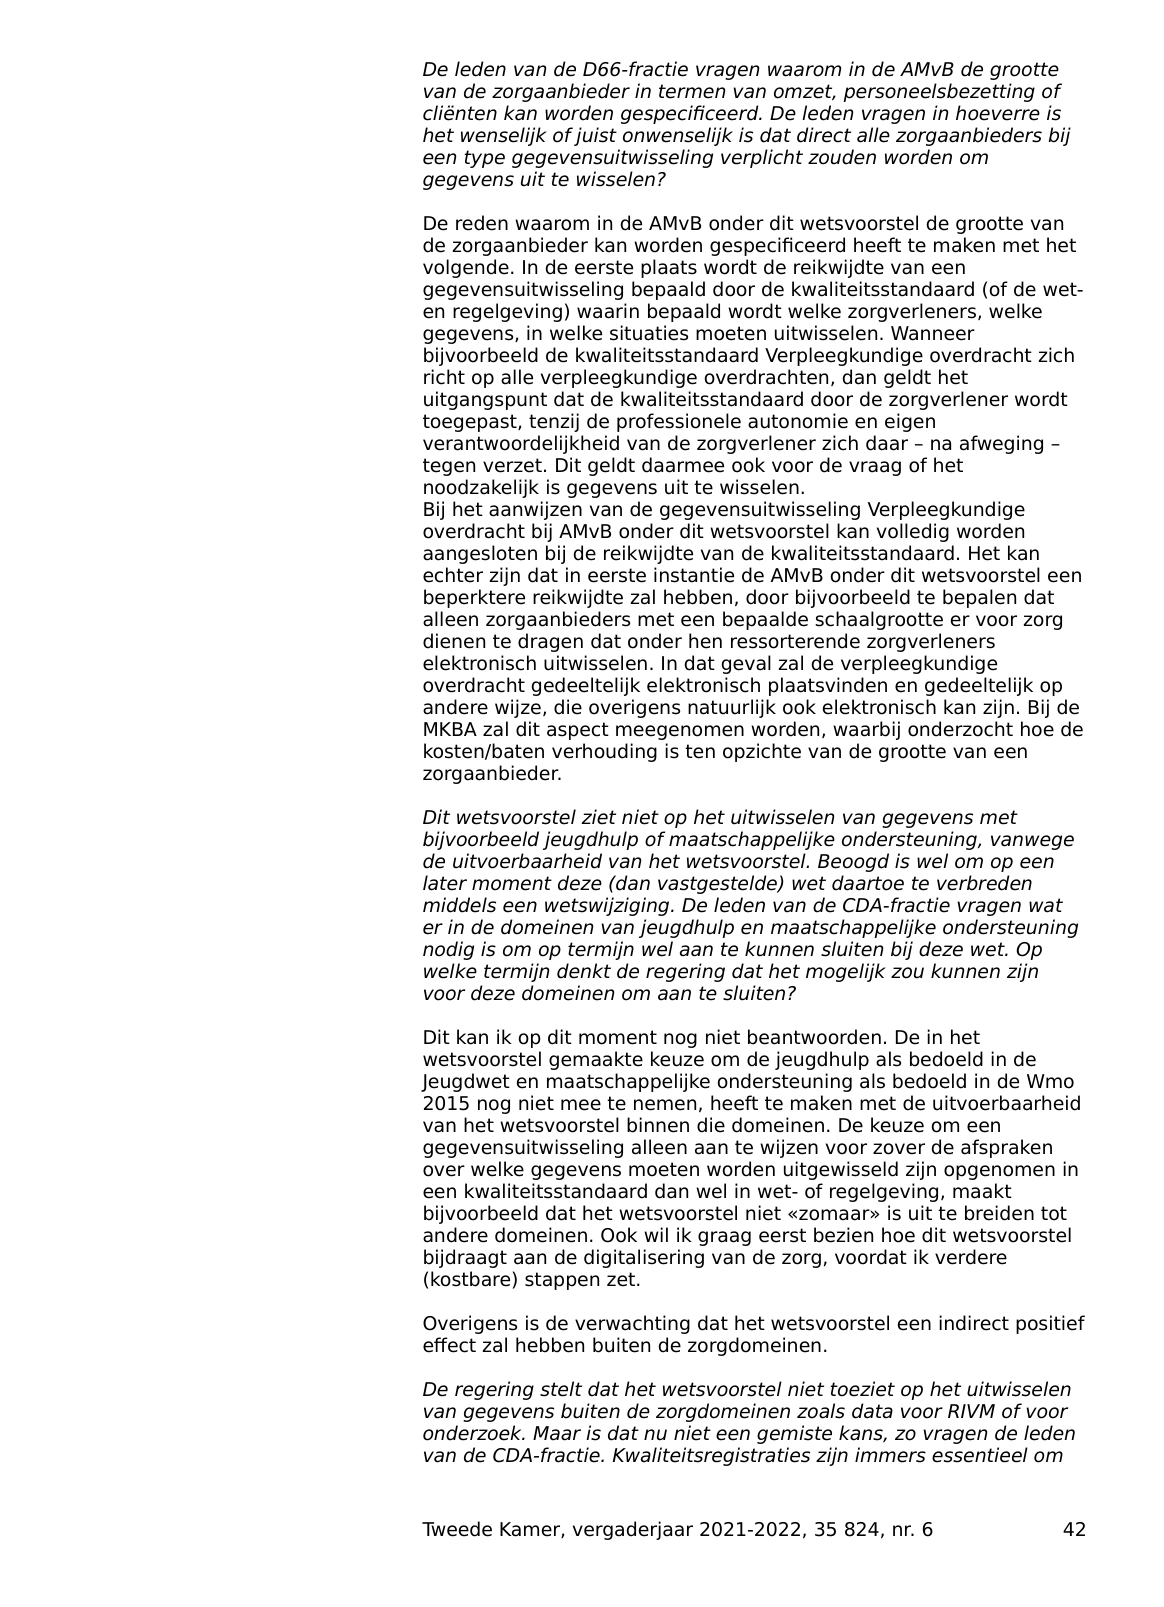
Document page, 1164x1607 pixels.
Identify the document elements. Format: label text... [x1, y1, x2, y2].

text Dit wetsvoorstel ziet niet op het uitwisselen van gegevens met bijvoorbeeld jeugdhulp of maatschappelijke ondersteuning, vanwege de uitvoerbaarheid van het wetsvoorstel. Beoogd is wel om op een later moment deze (dan vastgestelde) wet daartoe te verbreden middels een wetswijziging. De leden van de CDA-fractie vragen wat er in de domeinen van jeugdhulp en maatschappelijke ondersteuning nodig is om op termijn wel aan te kunnen sluiten bij deze wet. Op welke termijn denkt de regering dat het mogelijk zou kunnen zijn voor deze domeinen om aan te sluiten? [422, 807, 1087, 1004]
text De regering stelt dat het wetsvoorstel niet toeziet op het uitwisselen van gegevens buiten de zorgdomeinen zoals data voor RIVM of voor onderzoek. Maar is dat nu niet een gemiste kans, zo vragen de leden van de CDA-fractie. Kwaliteitsregistraties zijn immers essentieel om [422, 1379, 1087, 1467]
text Bij het aanwijzen van de gegevensuitwisseling Verpleegkundige overdracht bij AMvB onder dit wetsvoorstel kan volledig worden aangesloten bij de reikwijdte van de kwaliteitsstandaard. Het kan echter zijn dat in eerste instantie de AMvB onder dit wetsvoorstel een beperktere reikwijdte zal hebben, door bijvoorbeeld te bepalen dat alleen zorgaanbieders met een bepaalde schaalgrootte er voor zorg dienen te dragen dat onder hen ressorterende zorgverleners elektronisch uitwisselen. In dat geval zal de verpleegkundige overdracht gedeeltelijk elektronisch plaatsvinden en gedeeltelijk op andere wijze, die overigens natuurlijk ook elektronisch kan zijn. Bij de MKBA zal dit aspect meegenomen worden, waarbij onderzocht hoe de kosten/baten verhouding is ten opzichte van de grootte van een zorgaanbieder. [422, 499, 1087, 784]
text Overigens is de verwachting dat het wetsvoorstel een indirect positief effect zal hebben buiten de zorgdomeinen. [422, 1313, 1087, 1357]
text Dit kan ik op dit moment nog niet beantwoorden. De in het wetsvoorstel gemaakte keuze om de jeugdhulp als bedoeld in de Jeugdwet en maatschappelijke ondersteuning als bedoeld in de Wmo 2015 nog niet mee te nemen, heeft te maken met de uitvoerbaarheid van het wetsvoorstel binnen die domeinen. De keuze om een gegevensuitwisseling alleen aan te wijzen voor zover de afspraken over welke gegevens moeten worden uitgewisseld zijn opgenomen in een kwaliteitsstandaard dan wel in wet- of regelgeving, maakt bijvoorbeeld dat het wetsvoorstel niet «zomaar» is uit te breiden tot andere domeinen. Ook wil ik graag eerst bezien hoe dit wetsvoorstel bijdraagt aan de digitalisering van de zorg, voordat ik verdere (kostbare) stappen zet. [422, 1027, 1087, 1291]
text De leden van de D66-fractie vragen waarom in de AMvB de grootte van de zorgaanbieder in termen van omzet, personeelsbezetting of cliënten kan worden gespecificeerd. De leden vragen in hoeverre is het wenselijk of juist onwenselijk is dat direct alle zorgaanbieders bij een type gegevensuitwisseling verplicht zouden worden om gegevens uit te wisselen? [422, 59, 1087, 191]
text De reden waarom in de AMvB onder dit wetsvoorstel de grootte van de zorgaanbieder kan worden gespecificeerd heeft te maken met het volgende. In de eerste plaats wordt de reikwijdte van een gegevensuitwisseling bepaald door de kwaliteitsstandaard (of de wet- en regelgeving) waarin bepaald wordt welke zorgverleners, welke gegevens, in welke situaties moeten uitwisselen. Wanneer bijvoorbeeld de kwaliteitsstandaard Verpleegkundige overdracht zich richt op alle verpleegkundige overdrachten, dan geldt het uitgangspunt dat de kwaliteitsstandaard door de zorgverlener wordt toegepast, tenzij de professionele autonomie en eigen verantwoordelijkheid van de zorgverlener zich daar – na afweging – tegen verzet. Dit geldt daarmee ook voor de vraag of het noodzakelijk is gegevens uit te wisselen. [422, 213, 1087, 499]
